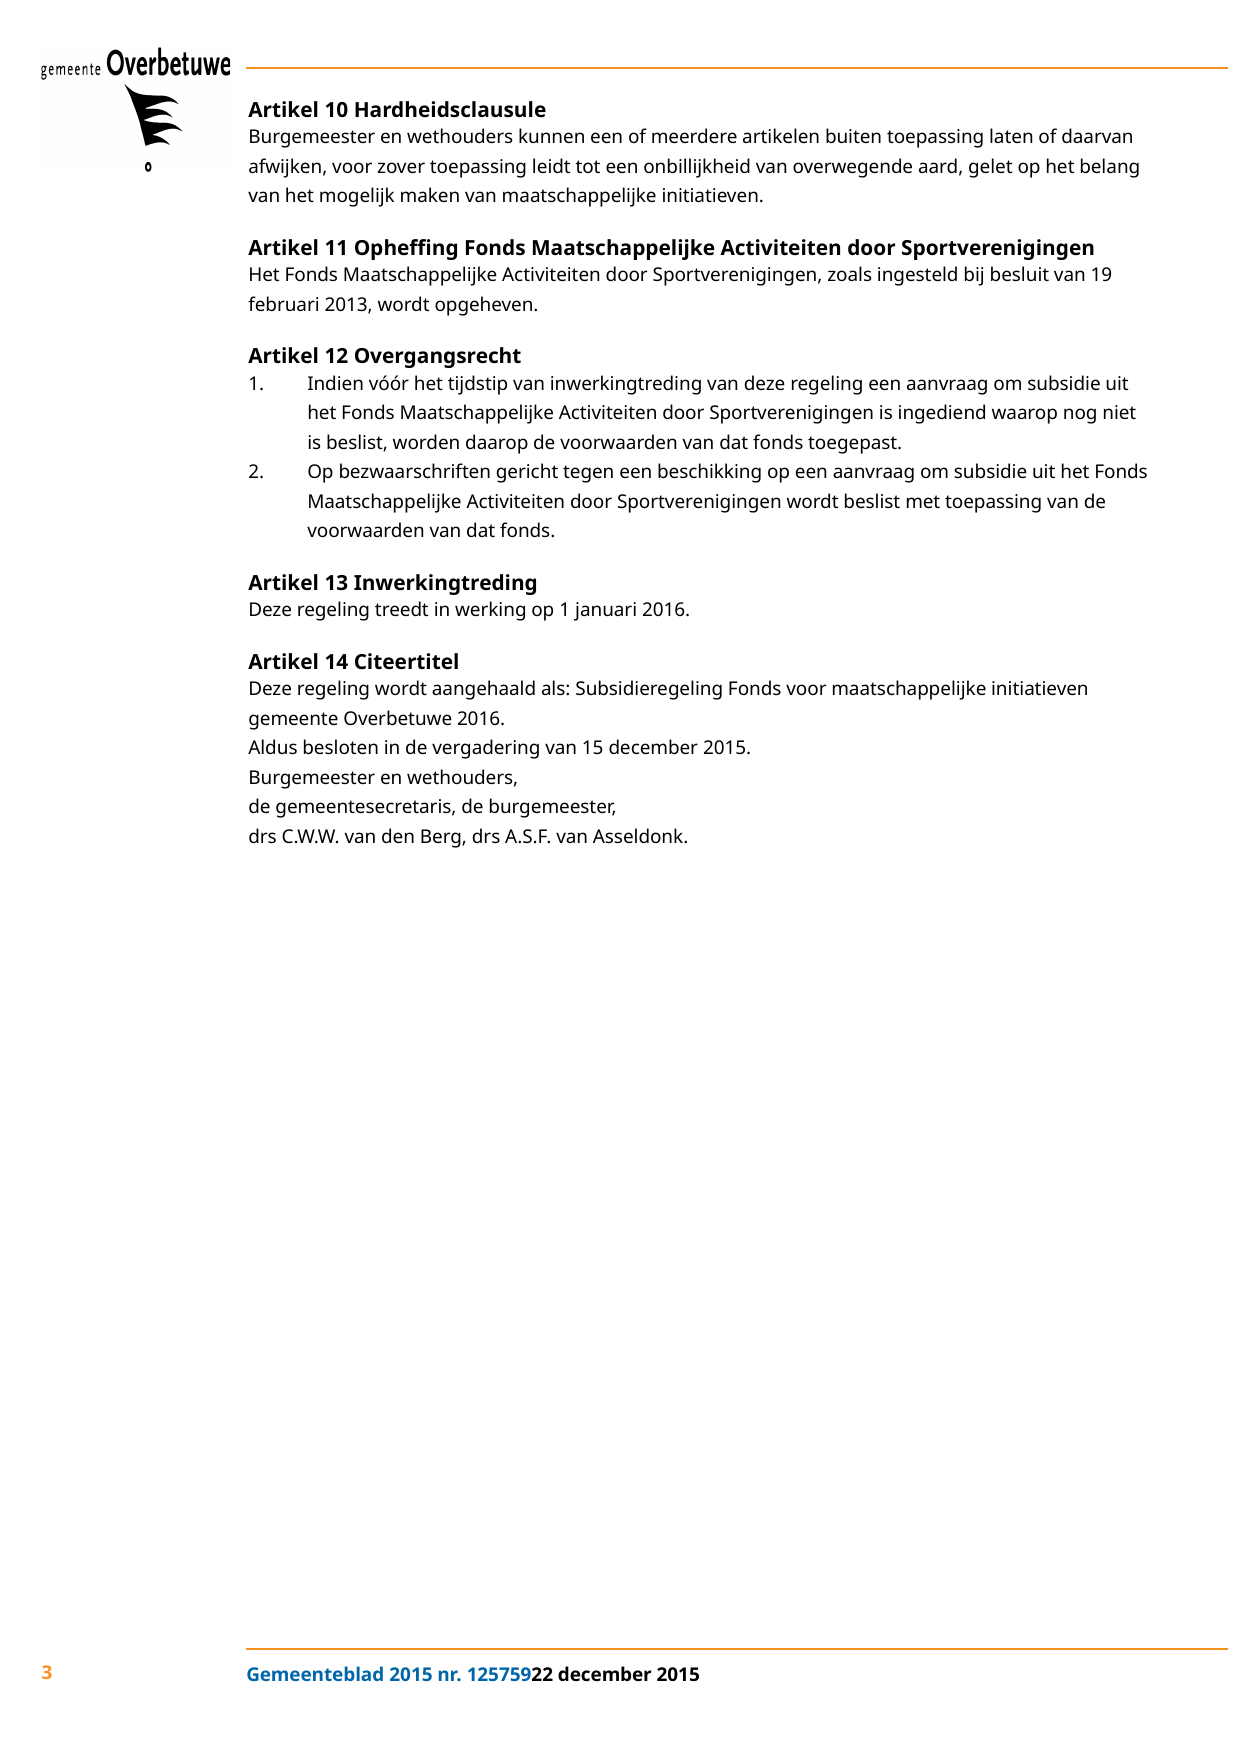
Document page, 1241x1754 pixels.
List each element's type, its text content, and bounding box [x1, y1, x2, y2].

text Artikel 14 Citeertitel [248, 647, 1152, 675]
text Aldus besloten in de vergadering van 15 december 2015. [248, 734, 1152, 760]
text Burgemeester en wethouders kunnen een of meerdere artikelen buiten toepassing laten of daarvan afwijken, voor zover toepassing leidt tot een onbillijkheid van overwegende aard, gelet op het belang van het mogelijk maken van maatschappelijke initiatieven. [248, 123, 1152, 208]
picture [41, 47, 231, 172]
text Artikel 10 Hardheidsclausule [248, 95, 1152, 123]
text Artikel 11 Opheffing Fonds Maatschappelijke Activiteiten door Sportverenigingen [248, 233, 1152, 261]
text Deze regeling wordt aangehaald als: Subsidieregeling Fonds voor maatschappelijke initiatieven gemeente Overbetuwe 2016. [248, 675, 1152, 731]
text Artikel 12 Overgangsrecht [248, 341, 1152, 370]
text Burgemeester en wethouders, [248, 764, 1152, 790]
text Het Fonds Maatschappelijke Activiteiten door Sportverenigingen, zoals ingesteld bij besluit van 19 februari 2013, wordt opgeheven. [248, 261, 1152, 317]
text drs C.W.W. van den Berg, drs A.S.F. van Asseldonk. [248, 823, 1152, 849]
text de gemeentesecretaris, de burgemeester, [248, 794, 1152, 819]
text Deze regeling treedt in werking op 1 januari 2016. [248, 596, 1152, 622]
list Indien vóór het tijdstip van inwerkingtreding van deze regeling een aanvraag om subsidie uit het Fonds Maatschappelijke Activiteiten door Sportverenigingen is ingediend waarop nog niet is beslist, worden daarop de voorwaarden van dat fonds toegepast. [248, 370, 1152, 454]
list Op bezwaarschriften gericht tegen een beschikking op een aanvraag om subsidie uit het Fonds Maatschappelijke Activiteiten door Sportverenigingen wordt beslist met toepassing van de voorwaarden van dat fonds. [248, 458, 1152, 543]
text Artikel 13 Inwerkingtreding [248, 568, 1152, 596]
